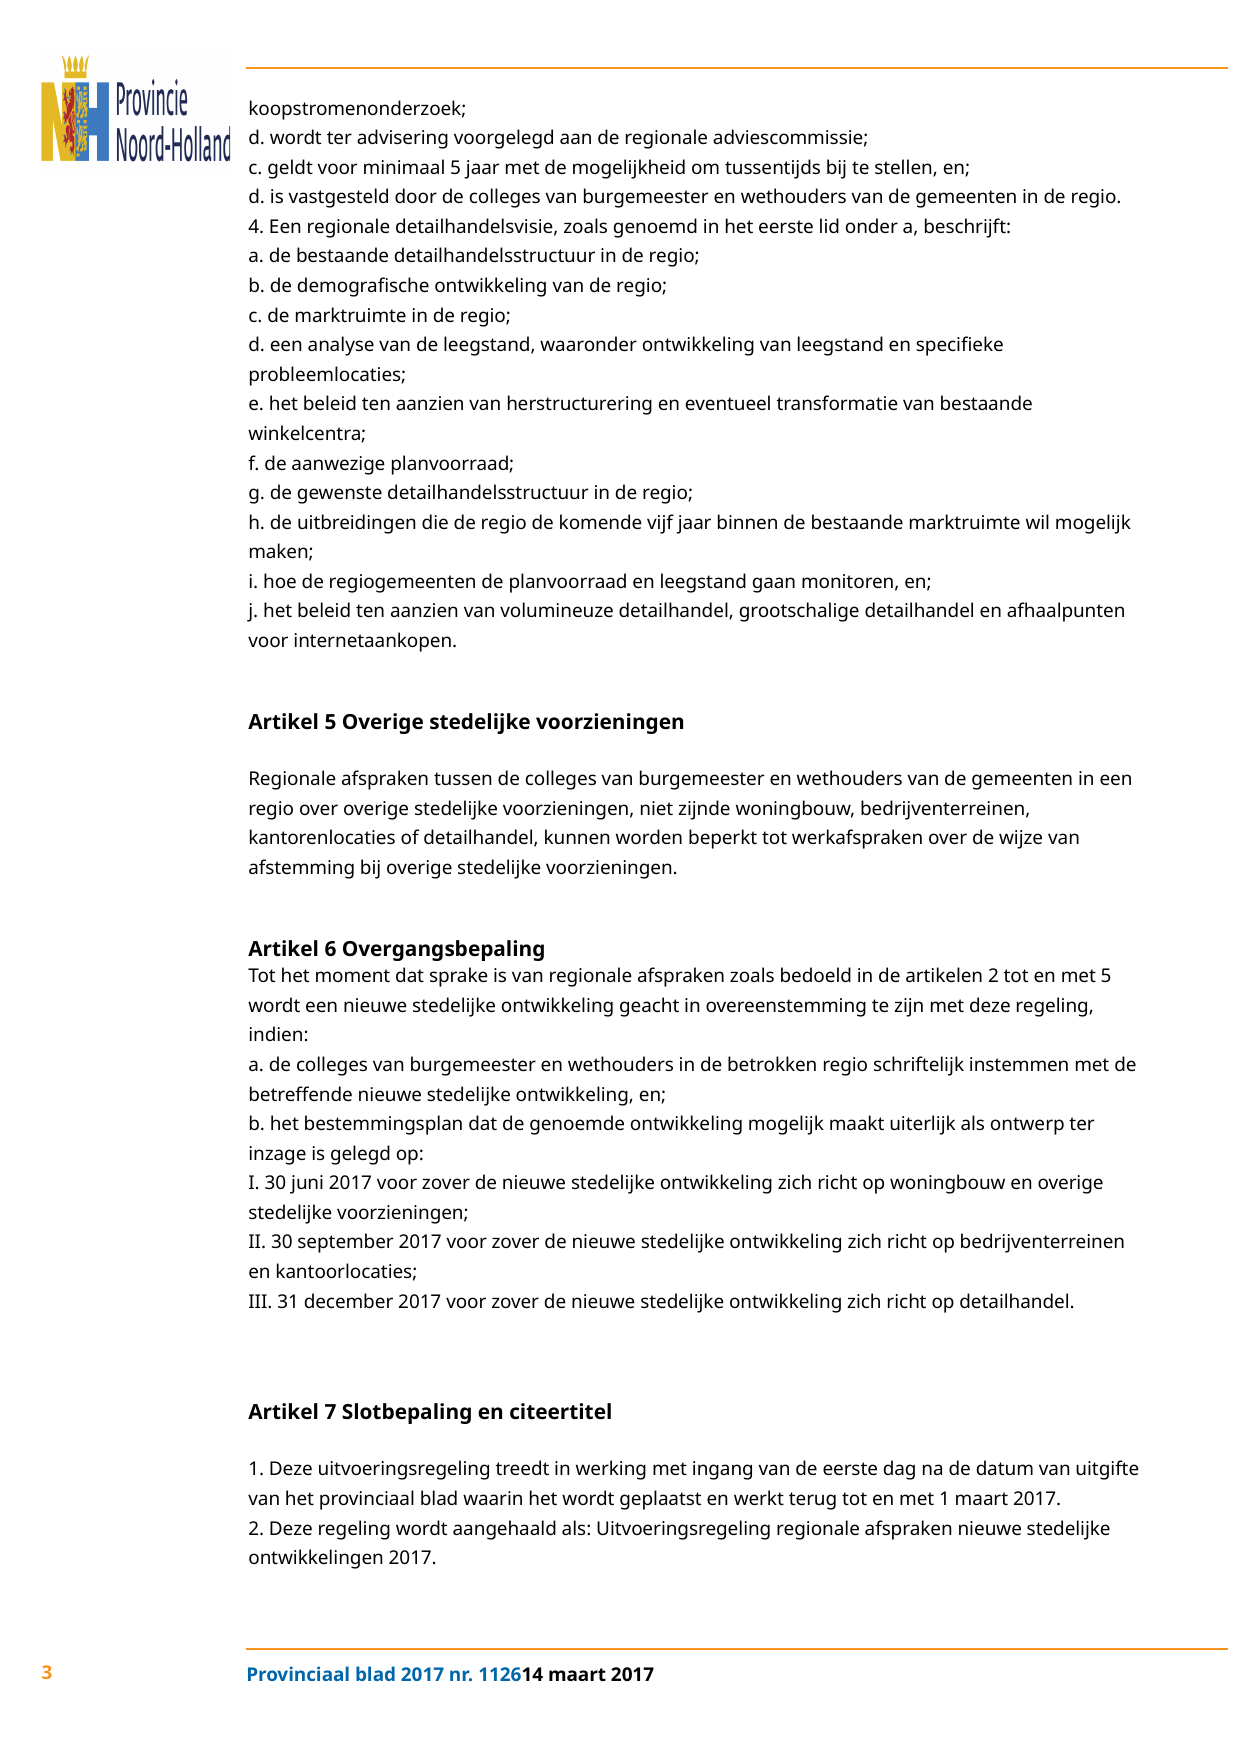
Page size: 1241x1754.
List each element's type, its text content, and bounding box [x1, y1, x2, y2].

text f. de aanwezige planvoorraad; [248, 450, 1152, 476]
text b. de demografische ontwikkeling van de regio; [248, 272, 1152, 298]
text 4. Een regionale detailhandelsvisie, zoals genoemd in het eerste lid onder a, beschrijft: [248, 213, 1152, 239]
text d. wordt ter advisering voorgelegd aan de regionale adviescommissie; [248, 124, 1152, 150]
text koopstromenonderzoek; [248, 95, 1152, 121]
text Artikel 6 Overgangsbepaling [248, 934, 1152, 962]
text a. de colleges van burgemeester en wethouders in de betrokken regio schriftelijk instemmen met de betreffende nieuwe stedelijke ontwikkeling, en; [248, 1051, 1152, 1107]
text d. is vastgesteld door de colleges van burgemeester en wethouders van de gemeenten in de regio. [248, 183, 1152, 209]
picture [41, 47, 231, 172]
text c. geldt voor minimaal 5 jaar met de mogelijkheid om tussentijds bij te stellen, en; [248, 154, 1152, 180]
text III. 31 december 2017 voor zover de nieuwe stedelijke ontwikkeling zich richt op detailhandel. [248, 1288, 1152, 1314]
text Artikel 7 Slotbepaling en citeertitel [248, 1397, 1152, 1426]
text 2. Deze regeling wordt aangehaald als: Uitvoeringsregeling regionale afspraken nieuwe stedelijke ontwikkelingen 2017. [248, 1515, 1152, 1570]
text d. een analyse van de leegstand, waaronder ontwikkeling van leegstand en specifieke probleemlocaties; [248, 331, 1152, 387]
text a. de bestaande detailhandelsstructuur in de regio; [248, 243, 1152, 268]
text II. 30 september 2017 voor zover de nieuwe stedelijke ontwikkeling zich richt op bedrijventerreinen en kantoorlocaties; [248, 1229, 1152, 1284]
text g. de gewenste detailhandelsstructuur in de regio; [248, 479, 1152, 505]
text j. het beleid ten aanzien van volumineuze detailhandel, grootschalige detailhandel en afhaalpunten voor internetaankopen. [248, 598, 1152, 653]
text c. de marktruimte in de regio; [248, 302, 1152, 328]
text Tot het moment dat sprake is van regionale afspraken zoals bedoeld in de artikelen 2 tot en met 5 wordt een nieuwe stedelijke ontwikkeling geacht in overeenstemming te zijn met deze regeling, indien: [248, 962, 1152, 1047]
text Regionale afspraken tussen de colleges van burgemeester en wethouders van de gemeenten in een regio over overige stedelijke voorzieningen, niet zijnde woningbouw, bedrijventerreinen, kantorenlocaties of detailhandel, kunnen worden beperkt tot werkafspraken over de wijze van afstemming bij overige stedelijke voorzieningen. [248, 765, 1152, 880]
text I. 30 juni 2017 voor zover de nieuwe stedelijke ontwikkeling zich richt op woningbouw en overige stedelijke voorzieningen; [248, 1169, 1152, 1225]
text 1. Deze uitvoeringsregeling treedt in werking met ingang van de eerste dag na de datum van uitgifte van het provinciaal blad waarin het wordt geplaatst en werkt terug tot en met 1 maart 2017. [248, 1456, 1152, 1511]
text h. de uitbreidingen die de regio de komende vijf jaar binnen de bestaande marktruimte wil mogelijk maken; [248, 509, 1152, 564]
text Artikel 5 Overige stedelijke voorzieningen [248, 707, 1152, 736]
text e. het beleid ten aanzien van herstructurering en eventueel transformatie van bestaande winkelcentra; [248, 391, 1152, 446]
text i. hoe de regiogemeenten de planvoorraad en leegstand gaan monitoren, en; [248, 568, 1152, 594]
text b. het bestemmingsplan dat de genoemde ontwikkeling mogelijk maakt uiterlijk als ontwerp ter inzage is gelegd op: [248, 1110, 1152, 1166]
